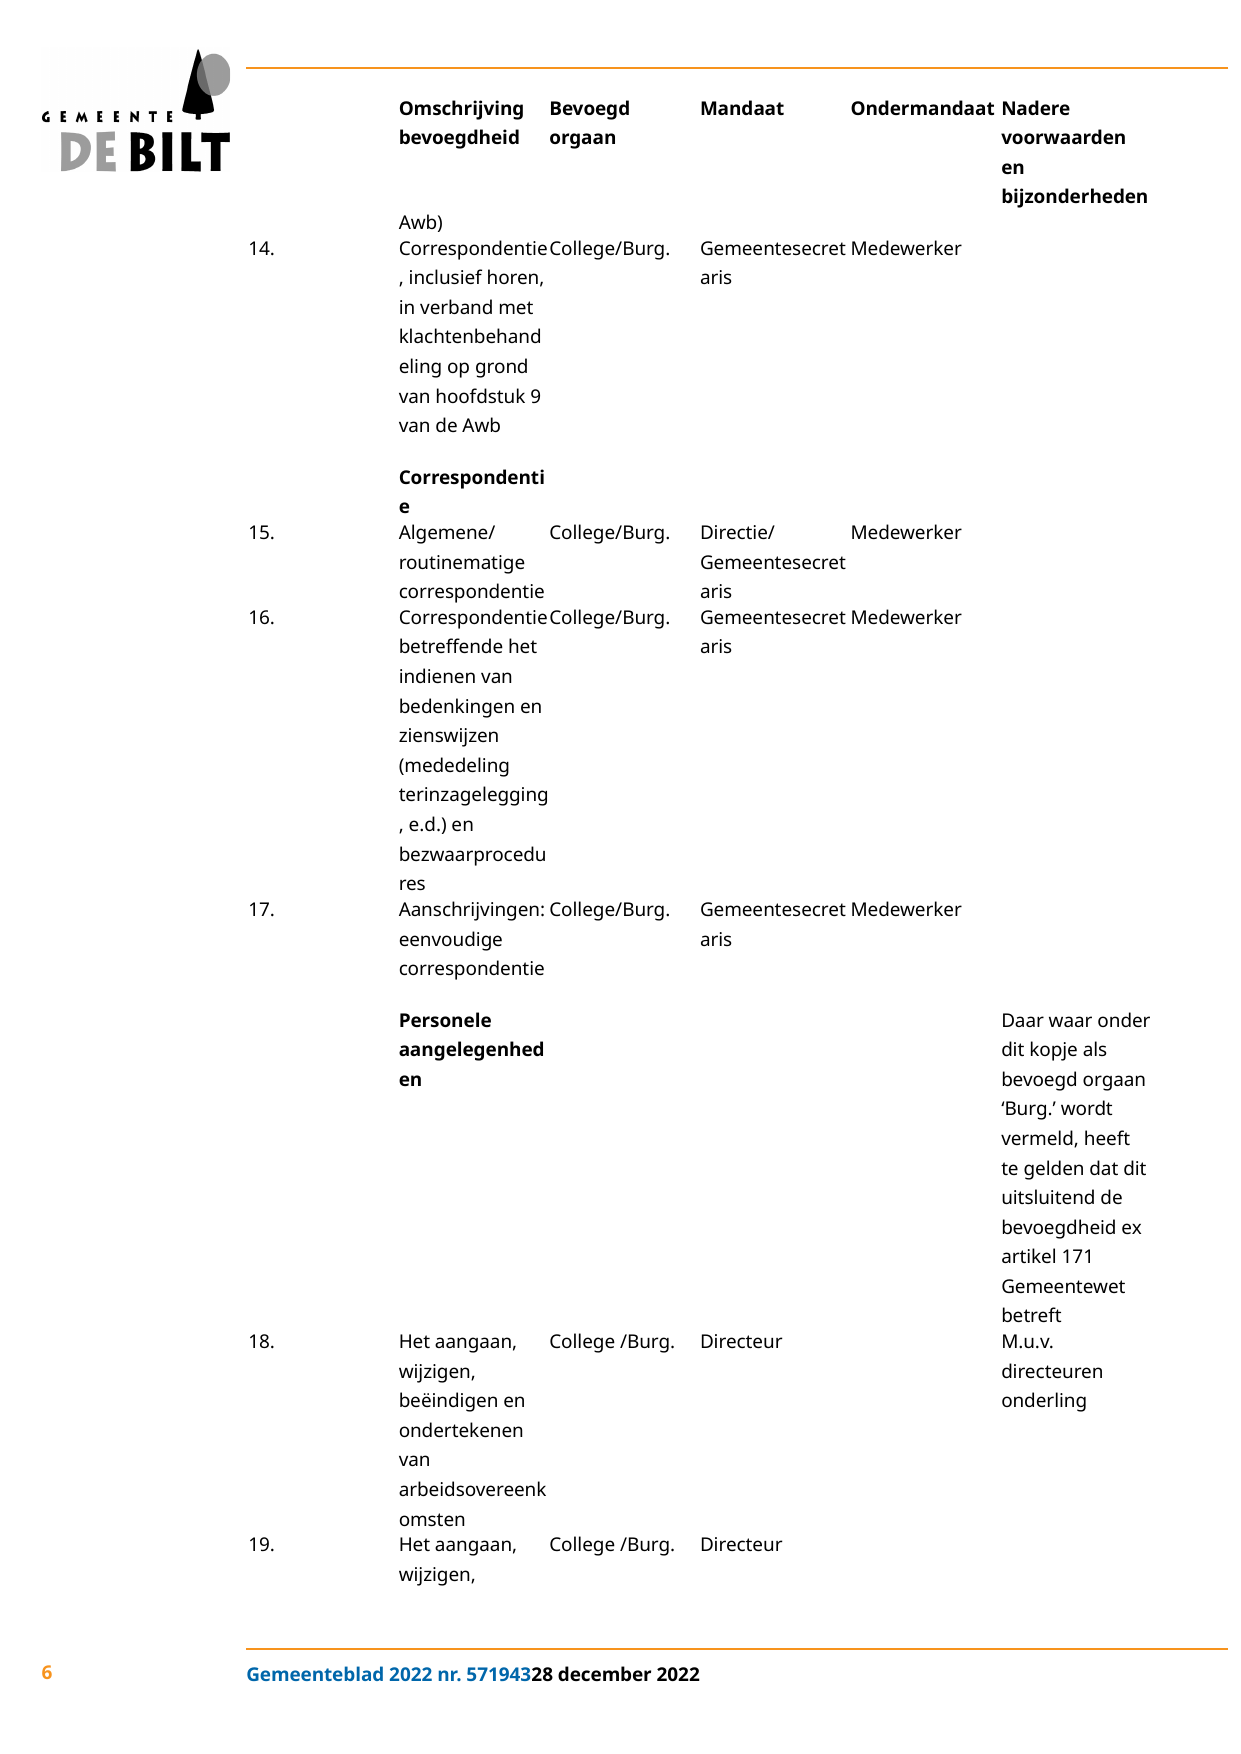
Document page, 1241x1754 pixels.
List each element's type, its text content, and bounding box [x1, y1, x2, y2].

table_cell College/Burg. [549, 519, 700, 604]
table_cell [700, 438, 850, 464]
table_cell [850, 1532, 1001, 1587]
table_cell [850, 1328, 1001, 1532]
table_cell [248, 981, 398, 1007]
table_cell [700, 209, 850, 235]
table_cell 14. [248, 235, 398, 438]
table_header Omschrijving bevoegdheid [399, 95, 549, 209]
table_cell [549, 1007, 700, 1328]
table_cell [700, 1007, 850, 1328]
picture [41, 47, 231, 172]
table_cell 19. [248, 1532, 398, 1587]
table_cell [1001, 209, 1152, 235]
table_cell [850, 209, 1001, 235]
table_cell [1001, 438, 1152, 464]
table_cell [549, 438, 700, 464]
table_cell [1001, 235, 1152, 438]
table_header Nadere voorwaarden en bijzonderheden [1001, 95, 1152, 209]
table_cell Medewerker [850, 519, 1001, 604]
table_cell [549, 209, 700, 235]
table_cell College/Burg. [549, 896, 700, 981]
table_cell [850, 981, 1001, 1007]
table_cell [248, 209, 398, 235]
table_cell Medewerker [850, 896, 1001, 981]
table_cell [248, 464, 398, 519]
table_cell [700, 981, 850, 1007]
table_cell Algemene/routinematige correspondentie [399, 519, 549, 604]
table_cell Daar waar onder dit kopje als bevoegd orgaan ‘Burg.’ wordt vermeld, heeft te gelden dat dit uitsluitend de bevoegdheid ex artikel 171 Gemeentewet betreft [1001, 1007, 1152, 1328]
table_cell College/Burg. [549, 235, 700, 438]
table_cell Gemeentesecretaris [700, 235, 850, 438]
table_cell Directeur [700, 1532, 850, 1587]
table_cell Correspondentie betreffende het indienen van bedenkingen en zienswijzen (mededeling terinzagelegging, e.d.) en bezwaarprocedures [399, 604, 549, 896]
table_cell [850, 438, 1001, 464]
table_header Ondermandaat [850, 95, 1001, 209]
table_cell [850, 464, 1001, 519]
table_cell [399, 438, 549, 464]
table_cell Het aangaan, wijzigen, [399, 1532, 549, 1587]
table_cell College/Burg. [549, 604, 700, 896]
table_cell College /Burg. [549, 1532, 700, 1587]
table_cell [1001, 604, 1152, 896]
table_cell 17. [248, 896, 398, 981]
table_cell [1001, 981, 1152, 1007]
table_cell Het aangaan, wijzigen, beëindigen en ondertekenen van arbeidsovereenkomsten [399, 1328, 549, 1532]
table_header Bevoegd orgaan [549, 95, 700, 209]
table_cell Medewerker [850, 604, 1001, 896]
table_cell [1001, 464, 1152, 519]
table_cell [1001, 519, 1152, 604]
table_cell [549, 464, 700, 519]
table_cell Gemeentesecretaris [700, 604, 850, 896]
table_cell 18. [248, 1328, 398, 1532]
table_cell Gemeentesecretaris [700, 896, 850, 981]
table_cell College /Burg. [549, 1328, 700, 1532]
table_cell Correspondentie [399, 464, 549, 519]
table_cell [549, 981, 700, 1007]
table_cell 15. [248, 519, 398, 604]
table_cell [1001, 896, 1152, 981]
table_cell Directeur [700, 1328, 850, 1532]
table_cell 16. [248, 604, 398, 896]
table_cell Medewerker [850, 235, 1001, 438]
table_cell Awb) [399, 209, 549, 235]
table_cell [248, 438, 398, 464]
table_header [248, 95, 398, 209]
table_cell Correspondentie, inclusief horen, in verband met klachtenbehandeling op grond van hoofdstuk 9 van de Awb [399, 235, 549, 438]
table_cell [1001, 1532, 1152, 1587]
table_cell [700, 464, 850, 519]
table_cell Directie/ Gemeentesecretaris [700, 519, 850, 604]
table_cell Aanschrijvingen: eenvoudige correspondentie [399, 896, 549, 981]
table_cell [399, 981, 549, 1007]
table_cell [248, 1007, 398, 1328]
table_header Mandaat [700, 95, 850, 209]
table_cell [850, 1007, 1001, 1328]
table_cell M.u.v. directeuren onderling [1001, 1328, 1152, 1532]
table_cell Personele aangelegenheden [399, 1007, 549, 1328]
